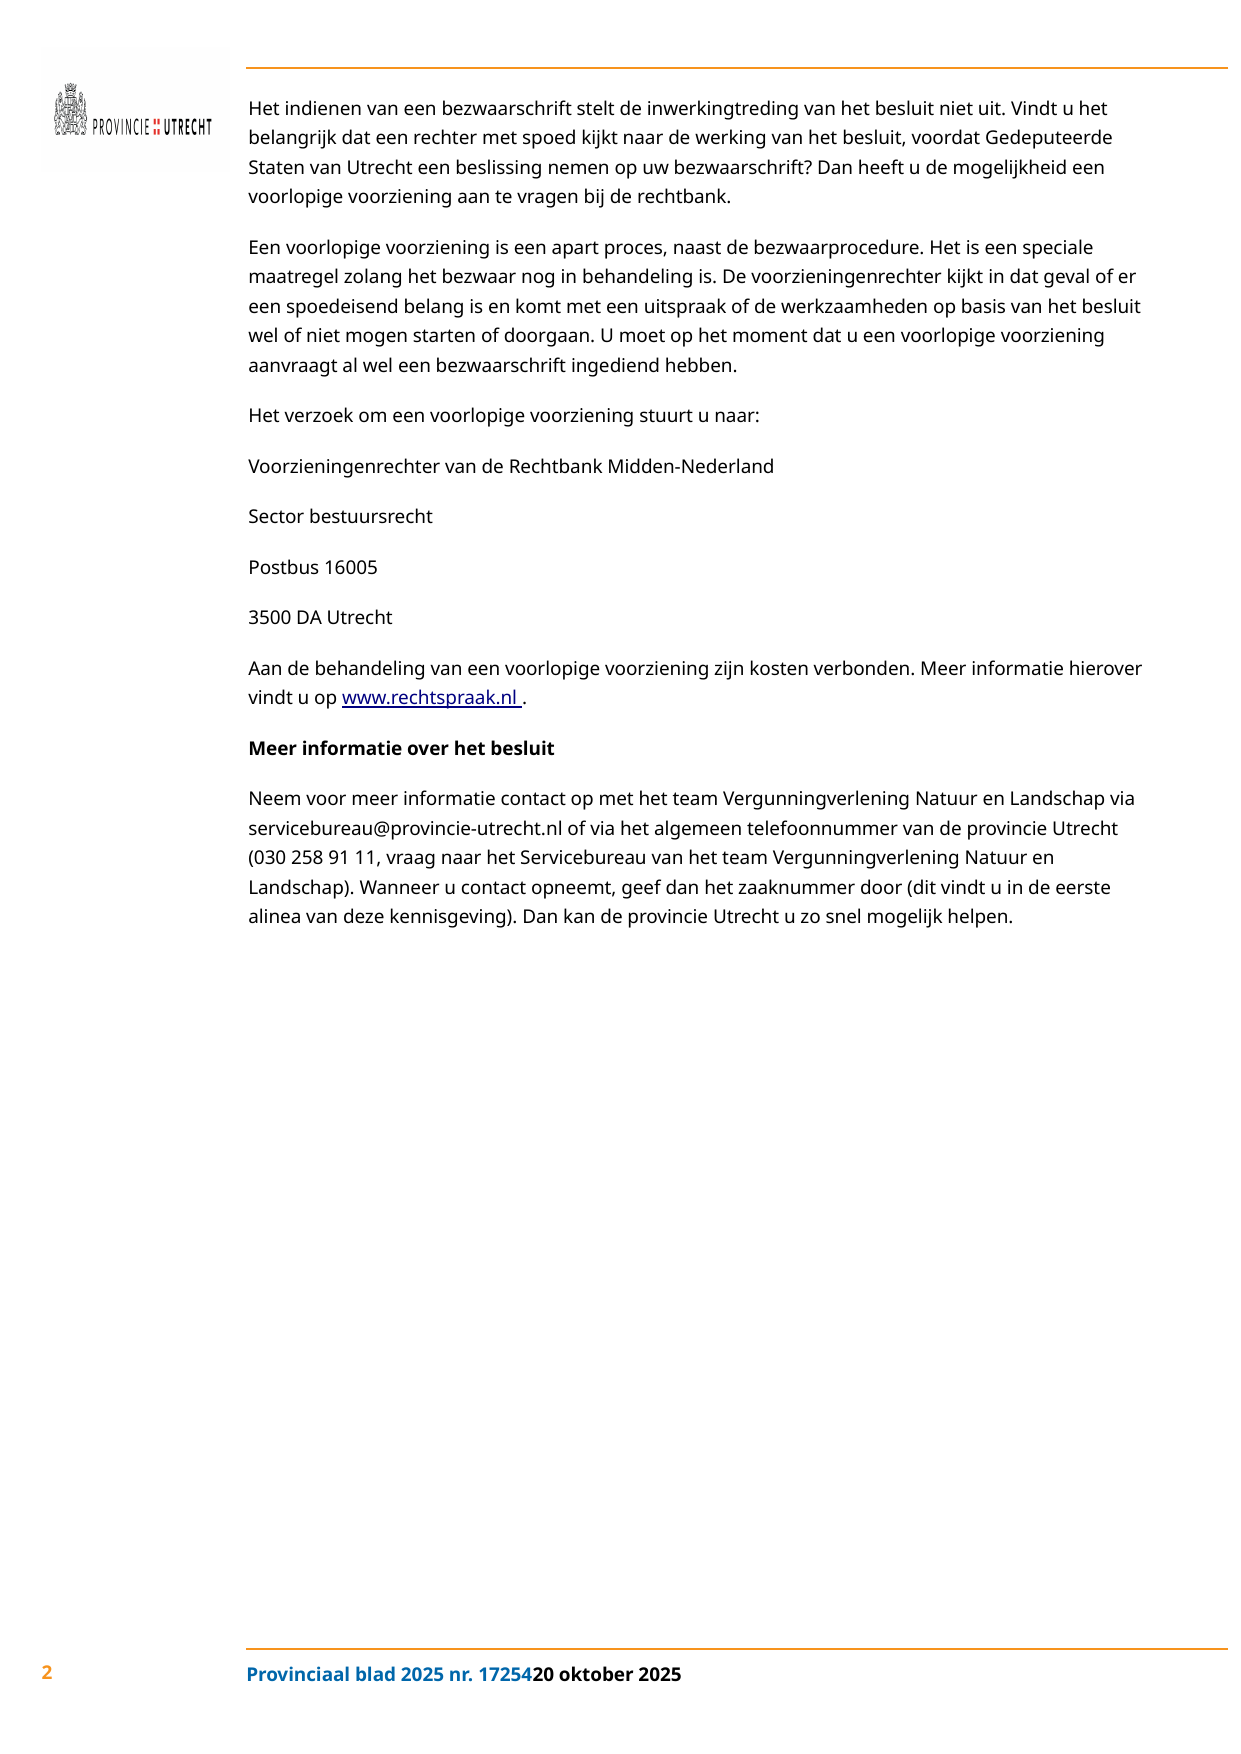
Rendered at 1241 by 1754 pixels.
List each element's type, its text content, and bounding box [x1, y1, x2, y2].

text Het indienen van een bezwaarschrift stelt de inwerkingtreding van het besluit niet uit. Vindt u het belangrijk dat een rechter met spoed kijkt naar de werking van het besluit, voordat Gedeputeerde Staten van Utrecht een beslissing nemen op uw bezwaarschrift? Dan heeft u de mogelijkheid een voorlopige voorziening aan te vragen bij de rechtbank. [248, 95, 1152, 209]
text Meer informatie over het besluit [248, 735, 1152, 761]
text Een voorlopige voorziening is een apart proces, naast de bezwaarprocedure. Het is een speciale maatregel zolang het bezwaar nog in behandeling is. De voorzieningenrechter kijkt in dat geval of er een spoedeisend belang is en komt met een uitspraak of de werkzaamheden op basis van het besluit wel of niet mogen starten of doorgaan. U moet op het moment dat u een voorlopige voorziening aanvraagt al wel een bezwaarschrift ingediend hebben. [248, 234, 1152, 378]
text Neem voor meer informatie contact op met het team Vergunningverlening Natuur en Landschap via servicebureau@provincie-utrecht.nl of via het algemeen telefoonnummer van de provincie Utrecht (030 258 91 11, vraag naar het Servicebureau van het team Vergunningverlening Natuur en Landschap). Wanneer u contact opneemt, geef dan het zaaknummer door (dit vindt u in de eerste alinea van deze kennisgeving). Dan kan de provincie Utrecht u zo snel mogelijk helpen. [248, 785, 1152, 929]
text Aan de behandeling van een voorlopige voorziening zijn kosten verbonden. Meer informatie hierover vindt u op www.rechtspraak.nl . [248, 655, 1152, 710]
text Sector bestuursrecht [248, 503, 1152, 529]
picture [41, 47, 231, 172]
text Het verzoek om een voorlopige voorziening stuurt u naar: [248, 403, 1152, 428]
text Postbus 16005 [248, 554, 1152, 580]
text Voorzieningenrechter van de Rechtbank Midden-Nederland [248, 453, 1152, 479]
text 3500 DA Utrecht [248, 604, 1152, 630]
